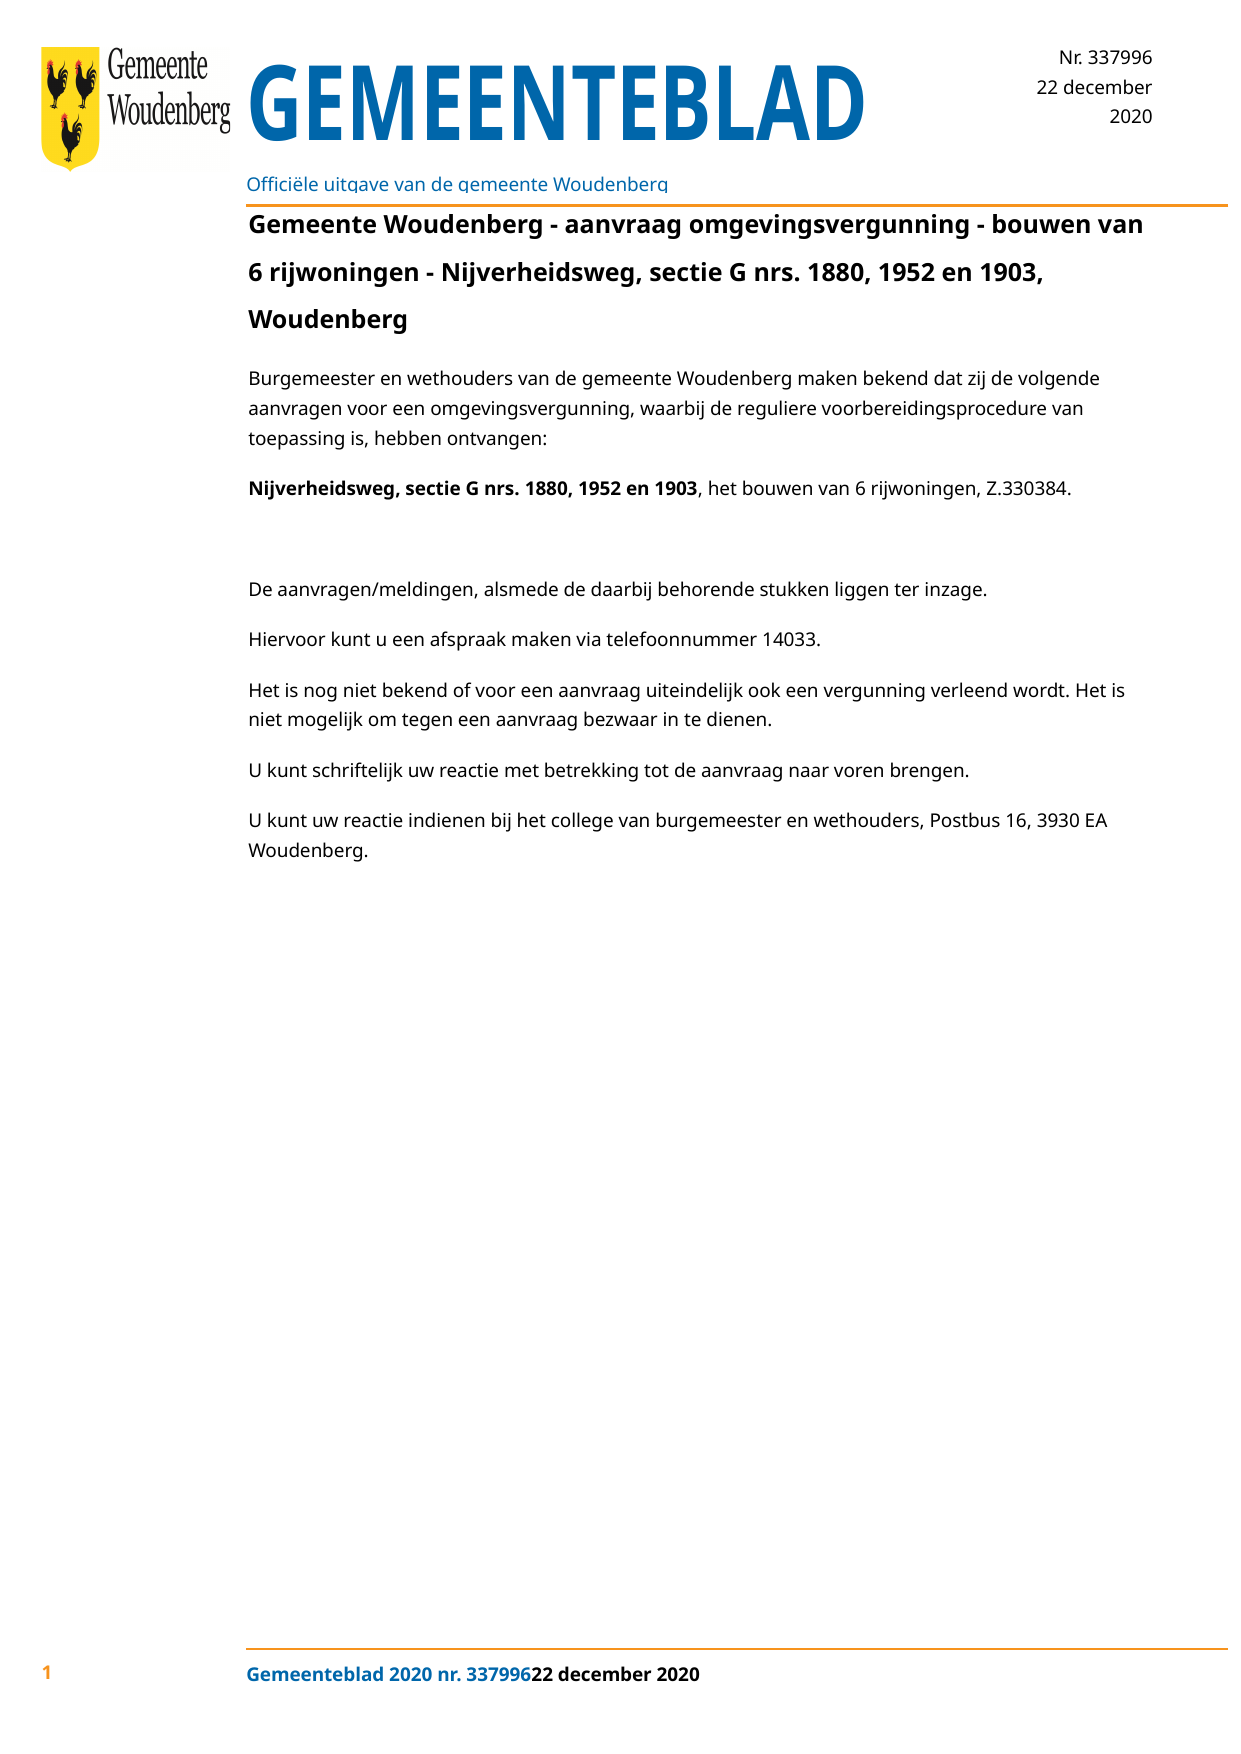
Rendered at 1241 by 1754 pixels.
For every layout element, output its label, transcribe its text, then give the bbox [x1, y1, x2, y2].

text Het is nog niet bekend of voor een aanvraag uiteindelijk ook een vergunning verleend wordt. Het is niet mogelijk om tegen een aanvraag bezwaar in te dienen. [248, 677, 1152, 732]
text U kunt schriftelijk uw reactie met betrekking tot de aanvraag naar voren brengen. [248, 757, 1152, 782]
text De aanvragen/meldingen, alsmede de daarbij behorende stukken liggen ter inzage. [248, 576, 1152, 602]
text Gemeente Woudenberg - aanvraag omgevingsvergunning - bouwen van 6 rijwoningen - Nijverheidsweg, sectie G nrs. 1880, 1952 en 1903, Woudenberg [248, 207, 1152, 336]
text Burgemeester en wethouders van de gemeente Woudenberg maken bekend dat zij de volgende aanvragen voor een omgevingsvergunning, waarbij de reguliere voorbereidingsprocedure van toepassing is, hebben ontvangen: [248, 366, 1152, 450]
picture [41, 47, 231, 172]
text Hiervoor kunt u een afspraak maken via telefoonnummer 14033. [248, 626, 1152, 652]
text U kunt uw reactie indienen bij het college van burgemeester en wethouders, Postbus 16, 3930 EA Woudenberg. [248, 807, 1152, 862]
text Nijverheidsweg, sectie G nrs. 1880, 1952 en 1903, het bouwen van 6 rijwoningen, Z.330384. [248, 475, 1152, 501]
